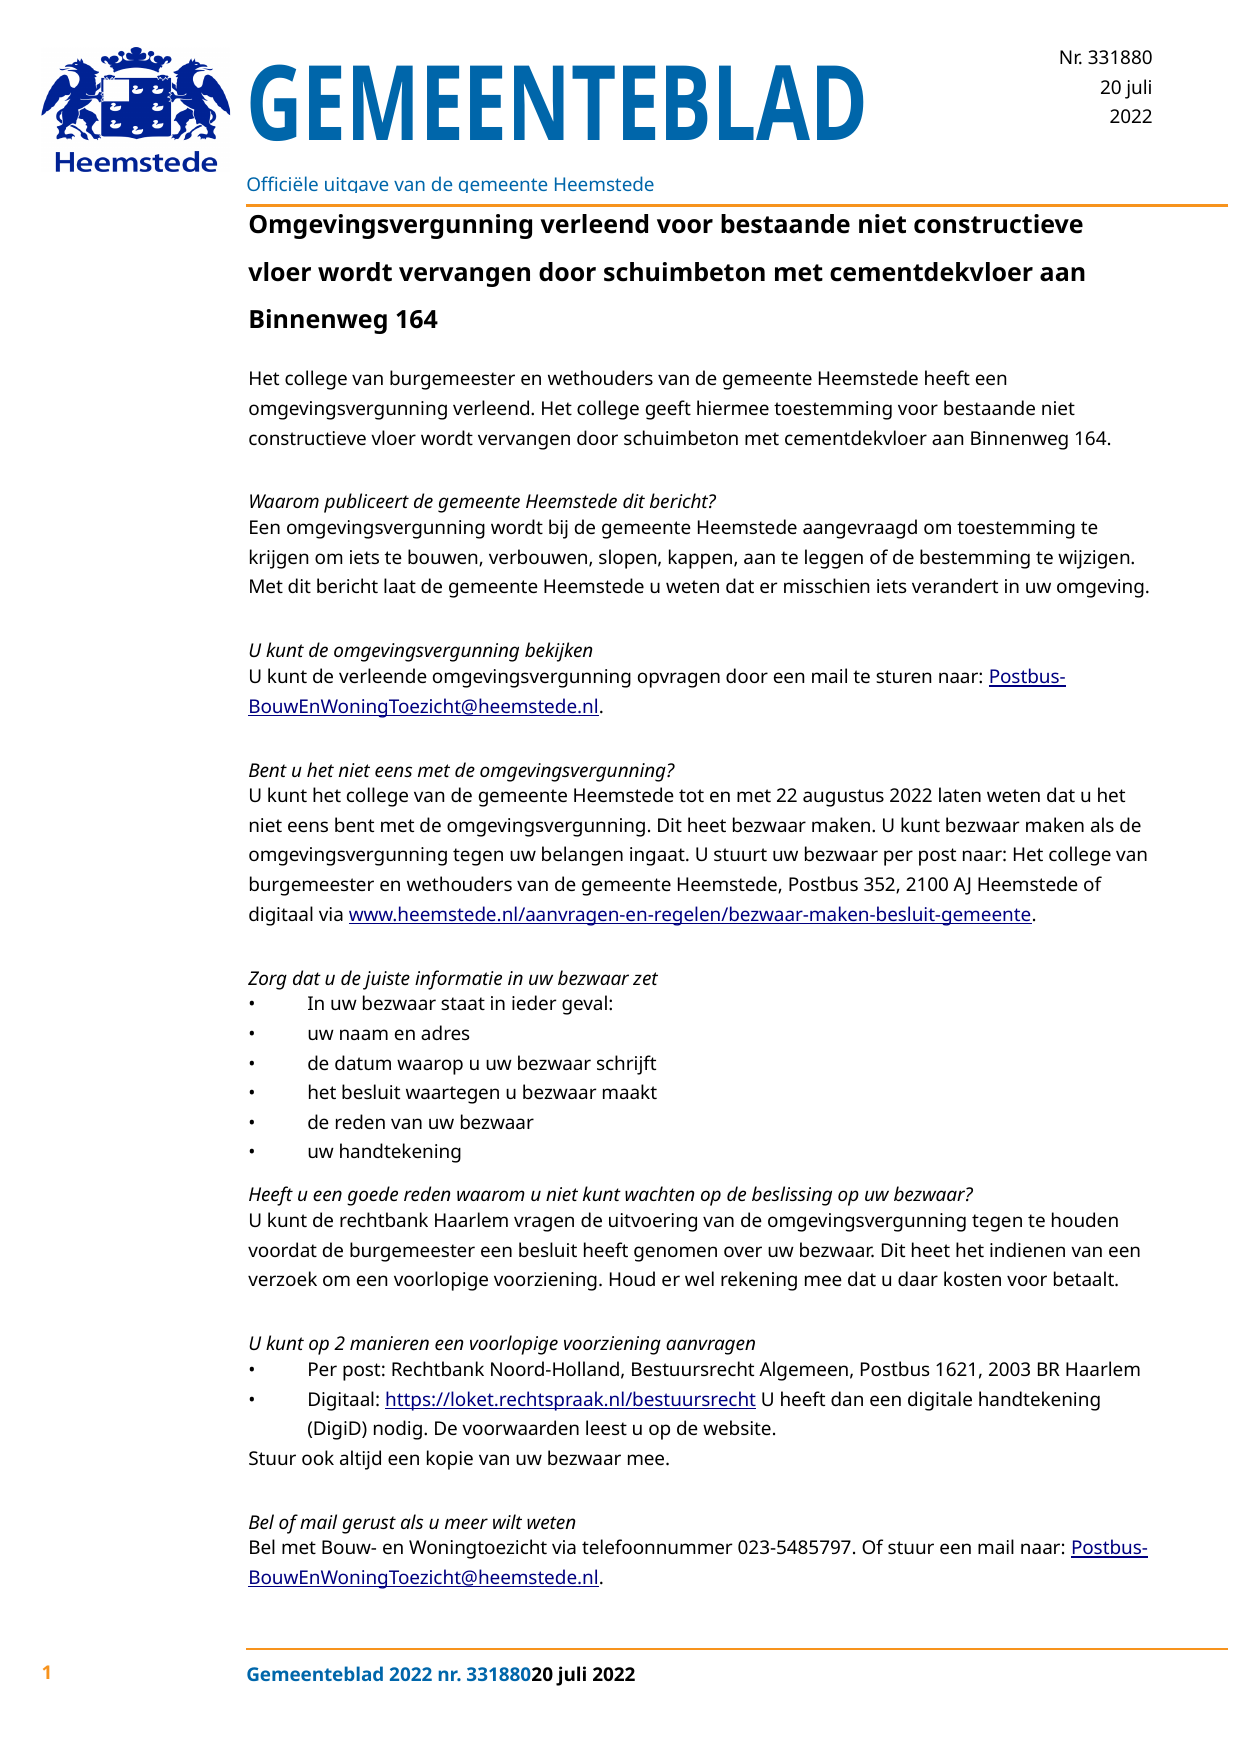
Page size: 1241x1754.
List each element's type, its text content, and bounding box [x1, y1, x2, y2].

picture [41, 47, 231, 172]
text Zorg dat u de juiste informatie in uw bezwaar zet [248, 965, 1152, 991]
text U kunt de verleende omgevingsvergunning opvragen door een mail te sturen naar: Postbus-BouwEnWoningToezicht@heemstede.nl. [248, 663, 1152, 718]
list de reden van uw bezwaar [248, 1109, 1152, 1134]
text U kunt het college van de gemeente Heemstede tot en met 22 augustus 2022 laten weten dat u het niet eens bent met de omgevingsvergunning. Dit heet bezwaar maken. U kunt bezwaar maken als de omgevingsvergunning tegen uw belangen ingaat. U stuurt uw bezwaar per post naar: Het college van burgemeester en wethouders van de gemeente Heemstede, Postbus 352, 2100 AJ Heemstede of digitaal via www.heemstede.nl/aanvragen-en-regelen/bezwaar-maken-besluit-gemeente. [248, 782, 1152, 927]
text U kunt de rechtbank Haarlem vragen de uitvoering van de omgevingsvergunning tegen te houden voordat de burgemeester een besluit heeft genomen over uw bezwaar. Dit heet het indienen van een verzoek om een voorlopige voorziening. Houd er wel rekening mee dat u daar kosten voor betaalt. [248, 1207, 1152, 1292]
text Het college van burgemeester en wethouders van de gemeente Heemstede heeft een omgevingsvergunning verleend. Het college geeft hiermee toestemming voor bestaande niet constructieve vloer wordt vervangen door schuimbeton met cementdekvloer aan Binnenweg 164. [248, 366, 1152, 450]
text Waarom publiceert de gemeente Heemstede dit bericht? [248, 489, 1152, 514]
list Per post: Rechtbank Noord-Holland, Bestuursrecht Algemeen, Postbus 1621, 2003 BR Haarlem [248, 1356, 1152, 1382]
list de datum waarop u uw bezwaar schrijft [248, 1050, 1152, 1075]
list uw handtekening [248, 1138, 1152, 1164]
text Bel met Bouw- en Woningtoezicht via telefoonnummer 023-5485797. Of stuur een mail naar: Postbus-BouwEnWoningToezicht@heemstede.nl. [248, 1534, 1152, 1590]
text Omgevingsvergunning verleend voor bestaande niet constructieve vloer wordt vervangen door schuimbeton met cementdekvloer aan Binnenweg 164 [248, 207, 1152, 336]
list uw naam en adres [248, 1020, 1152, 1046]
list In uw bezwaar staat in ieder geval: [248, 991, 1152, 1016]
text Bent u het niet eens met de omgevingsvergunning? [248, 757, 1152, 782]
text U kunt de omgevingsvergunning bekijken [248, 637, 1152, 663]
list Digitaal: https://loket.rechtspraak.nl/bestuursrecht U heeft dan een digitale handtekening (DigiD) nodig. De voorwaarden leest u op de website. [248, 1386, 1152, 1441]
text Bel of mail gerust als u meer wilt weten [248, 1509, 1152, 1534]
text U kunt op 2 manieren een voorlopige voorziening aanvragen [248, 1330, 1152, 1356]
text Stuur ook altijd een kopie van uw bezwaar mee. [248, 1445, 1152, 1471]
text Heeft u een goede reden waarom u niet kunt wachten op de beslissing op uw bezwaar? [248, 1182, 1152, 1207]
text Een omgevingsvergunning wordt bij de gemeente Heemstede aangevraagd om toestemming te krijgen om iets te bouwen, verbouwen, slopen, kappen, aan te leggen of de bestemming te wijzigen. Met dit bericht laat de gemeente Heemstede u weten dat er misschien iets verandert in uw omgeving. [248, 514, 1152, 599]
list het besluit waartegen u bezwaar maakt [248, 1079, 1152, 1105]
